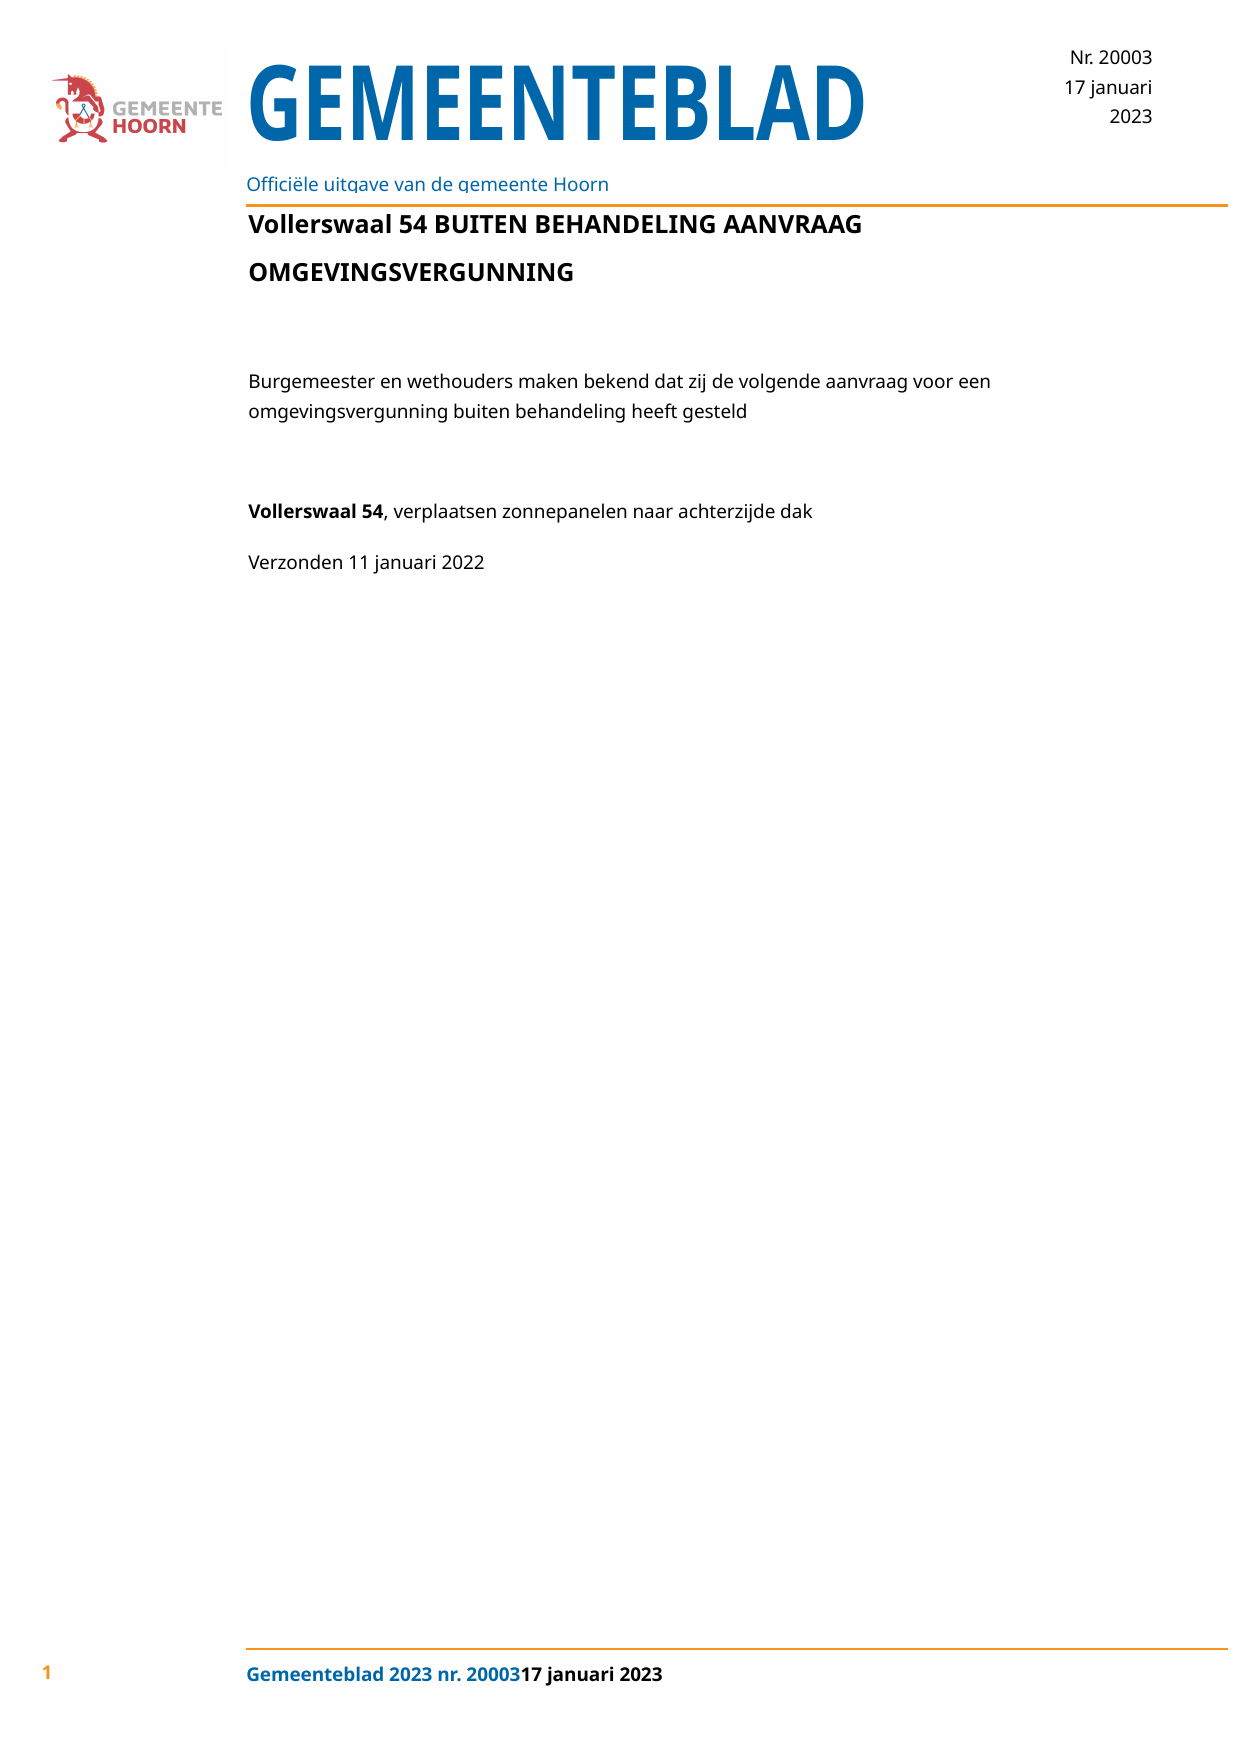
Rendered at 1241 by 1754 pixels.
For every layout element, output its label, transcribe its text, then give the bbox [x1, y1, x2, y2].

picture [41, 47, 231, 172]
text Verzonden 11 januari 2022 [248, 549, 1152, 575]
text Vollerswaal 54, verplaatsen zonnepanelen naar achterzijde dak [248, 499, 1152, 524]
text Vollerswaal 54 BUITEN BEHANDELING AANVRAAG OMGEVINGSVERGUNNING [248, 207, 1152, 288]
text Burgemeester en wethouders maken bekend dat zij de volgende aanvraag voor een omgevingsvergunning buiten behandeling heeft gesteld [248, 368, 1152, 424]
